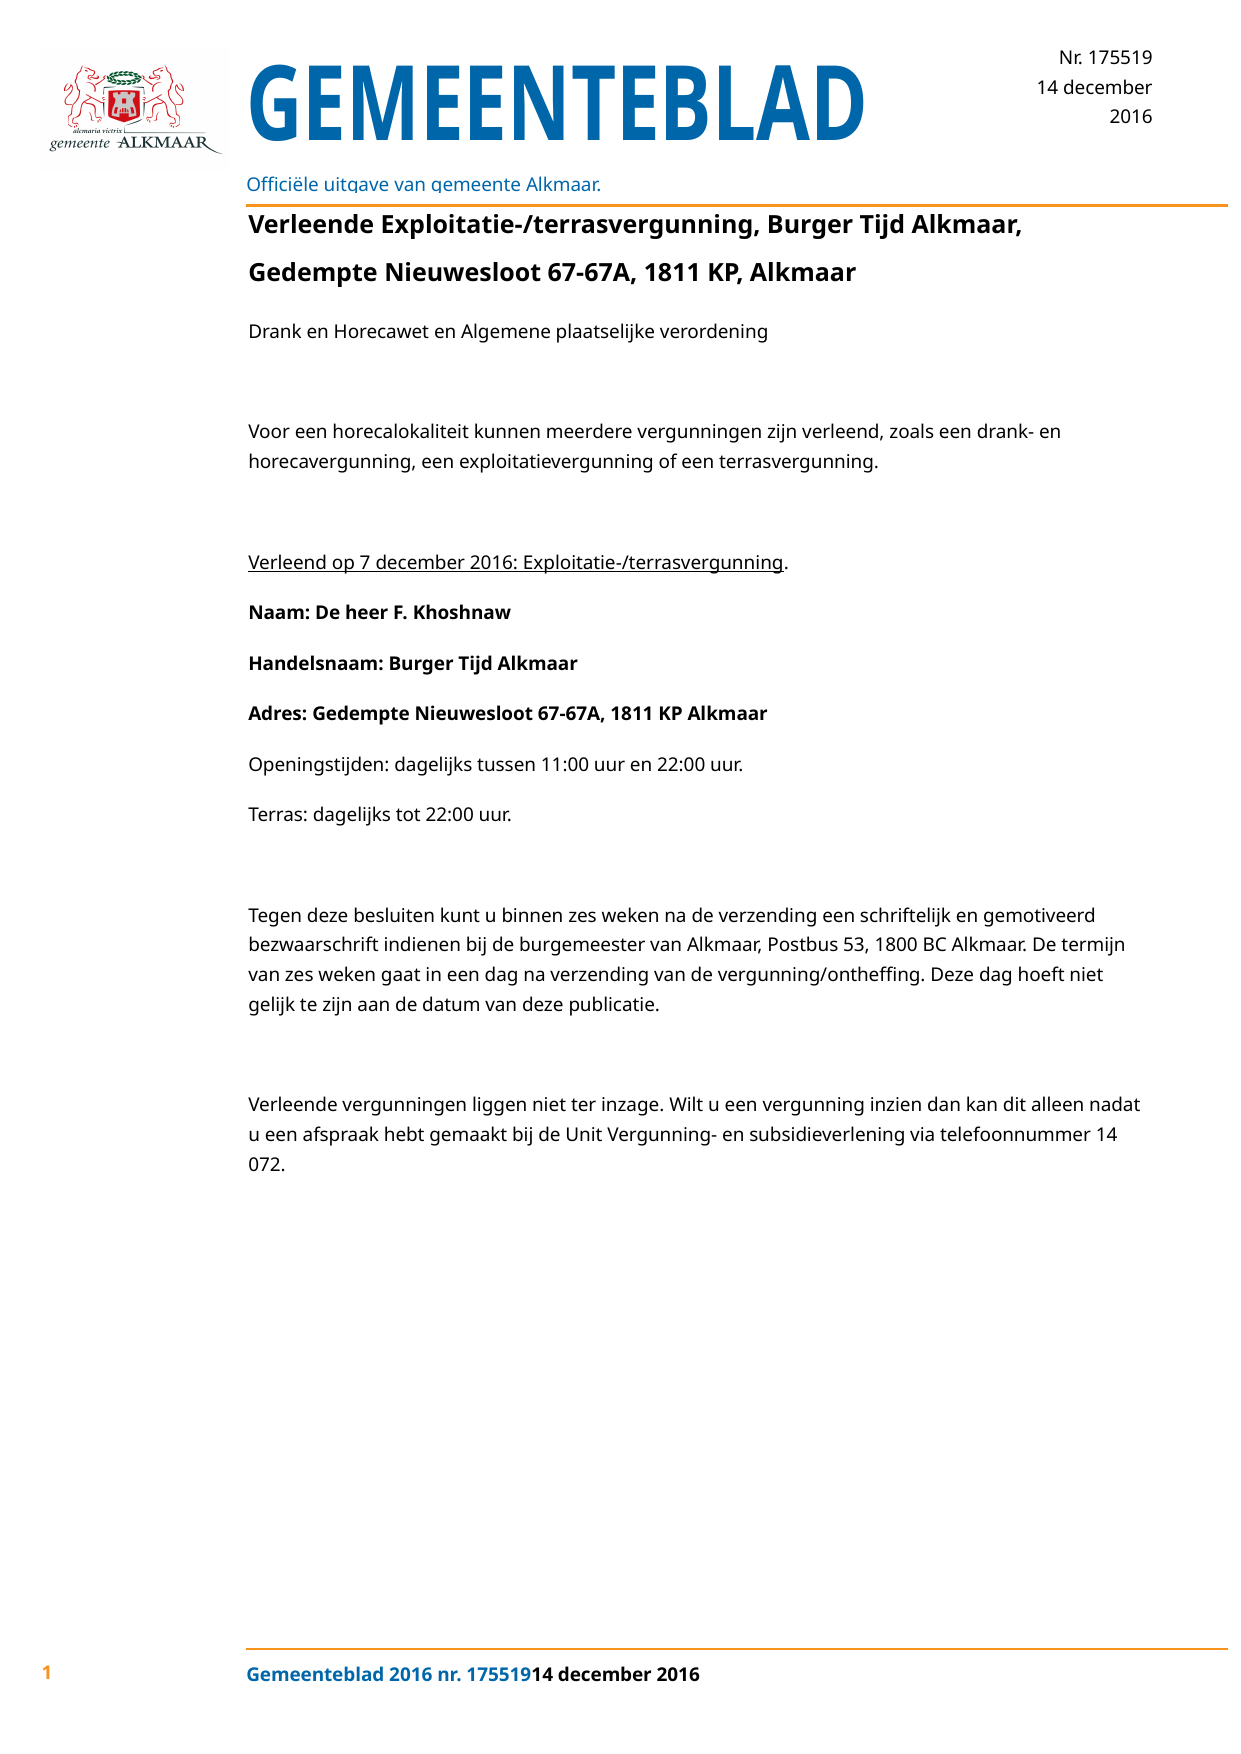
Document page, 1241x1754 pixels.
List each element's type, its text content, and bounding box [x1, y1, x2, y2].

text Tegen deze besluiten kunt u binnen zes weken na de verzending een schriftelijk en gemotiveerd bezwaarschrift indienen bij de burgemeester van Alkmaar, Postbus 53, 1800 BC Alkmaar. De termijn van zes weken gaat in een dag na verzending van de vergunning/ontheffing. Deze dag hoeft niet gelijk te zijn aan de datum van deze publicatie. [248, 902, 1152, 1017]
text Drank en Horecawet en Algemene plaatselijke verordening [248, 318, 1152, 344]
picture [41, 47, 231, 172]
text Verleende vergunningen liggen niet ter inzage. Wilt u een vergunning inzien dan kan dit alleen nadat u een afspraak hebt gemaakt bij de Unit Vergunning- en subsidieverlening via telefoonnummer 14 072. [248, 1092, 1152, 1177]
text Handelsnaam: Burger Tijd Alkmaar [248, 650, 1152, 676]
text Terras: dagelijks tot 22:00 uur. [248, 801, 1152, 827]
text Voor een horecalokaliteit kunnen meerdere vergunningen zijn verleend, zoals een drank- en horecavergunning, een exploitatievergunning of een terrasvergunning. [248, 419, 1152, 474]
text Openingstijden: dagelijks tussen 11:00 uur en 22:00 uur. [248, 751, 1152, 777]
text Naam: De heer F. Khoshnaw [248, 599, 1152, 625]
text Verleend op 7 december 2016: Exploitatie-/terrasvergunning. [248, 549, 1152, 575]
text Adres: Gedempte Nieuwesloot 67-67A, 1811 KP Alkmaar [248, 700, 1152, 726]
text Verleende Exploitatie-/terrasvergunning, Burger Tijd Alkmaar, Gedempte Nieuwesloot 67-67A, 1811 KP, Alkmaar [248, 207, 1152, 288]
